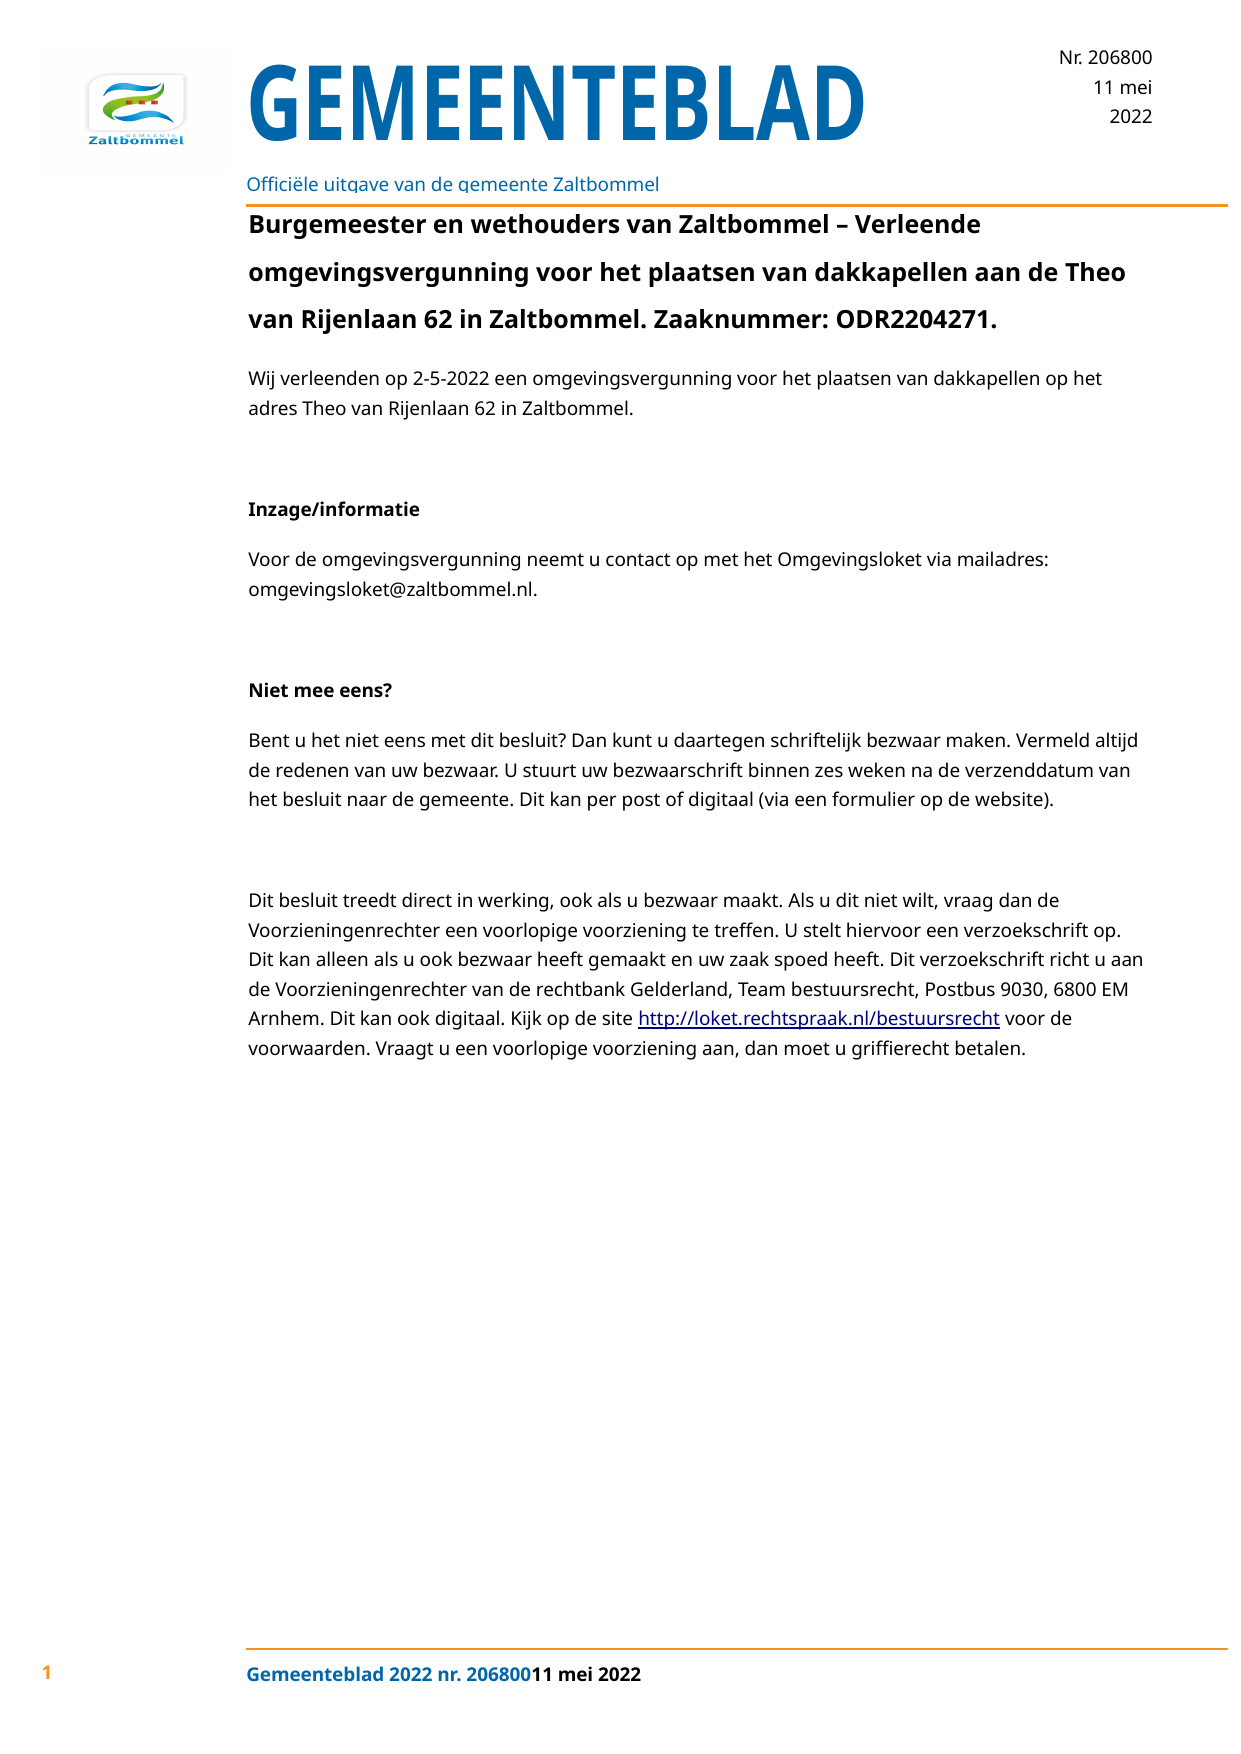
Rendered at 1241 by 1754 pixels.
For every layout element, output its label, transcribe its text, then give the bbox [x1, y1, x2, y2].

text Bent u het niet eens met dit besluit? Dan kunt u daartegen schriftelijk bezwaar maken. Vermeld altijd de redenen van uw bezwaar. U stuurt uw bezwaarschrift binnen zes weken na de verzenddatum van het besluit naar de gemeente. Dit kan per post of digitaal (via een formulier op de website). [248, 727, 1152, 812]
text Wij verleenden op 2-5-2022 een omgevingsvergunning voor het plaatsen van dakkapellen op het adres Theo van Rijenlaan 62 in Zaltbommel. [248, 366, 1152, 421]
text Inzage/informatie [248, 496, 1152, 522]
text Voor de omgevingsvergunning neemt u contact op met het Omgevingsloket via mailadres: omgevingsloket@zaltbommel.nl. [248, 546, 1152, 602]
text Burgemeester en wethouders van Zaltbommel – Verleende omgevingsvergunning voor het plaatsen van dakkapellen aan de Theo van Rijenlaan 62 in Zaltbommel. Zaaknummer: ODR2204271. [248, 207, 1152, 336]
text Niet mee eens? [248, 677, 1152, 702]
text Dit besluit treedt direct in werking, ook als u bezwaar maakt. Als u dit niet wilt, vraag dan de Voorzieningenrechter een voorlopige voorziening te treffen. U stelt hiervoor een verzoekschrift op. Dit kan alleen als u ook bezwaar heeft gemaakt en uw zaak spoed heeft. Dit verzoekschrift richt u aan de Voorzieningenrechter van de rechtbank Gelderland, Team bestuursrecht, Postbus 9030, 6800 EM Arnhem. Dit kan ook digitaal. Kijk op de site http://loket.rechtspraak.nl/bestuursrecht voor de voorwaarden. Vraagt u een voorlopige voorziening aan, dan moet u griffierecht betalen. [248, 887, 1152, 1061]
picture [41, 47, 231, 172]
